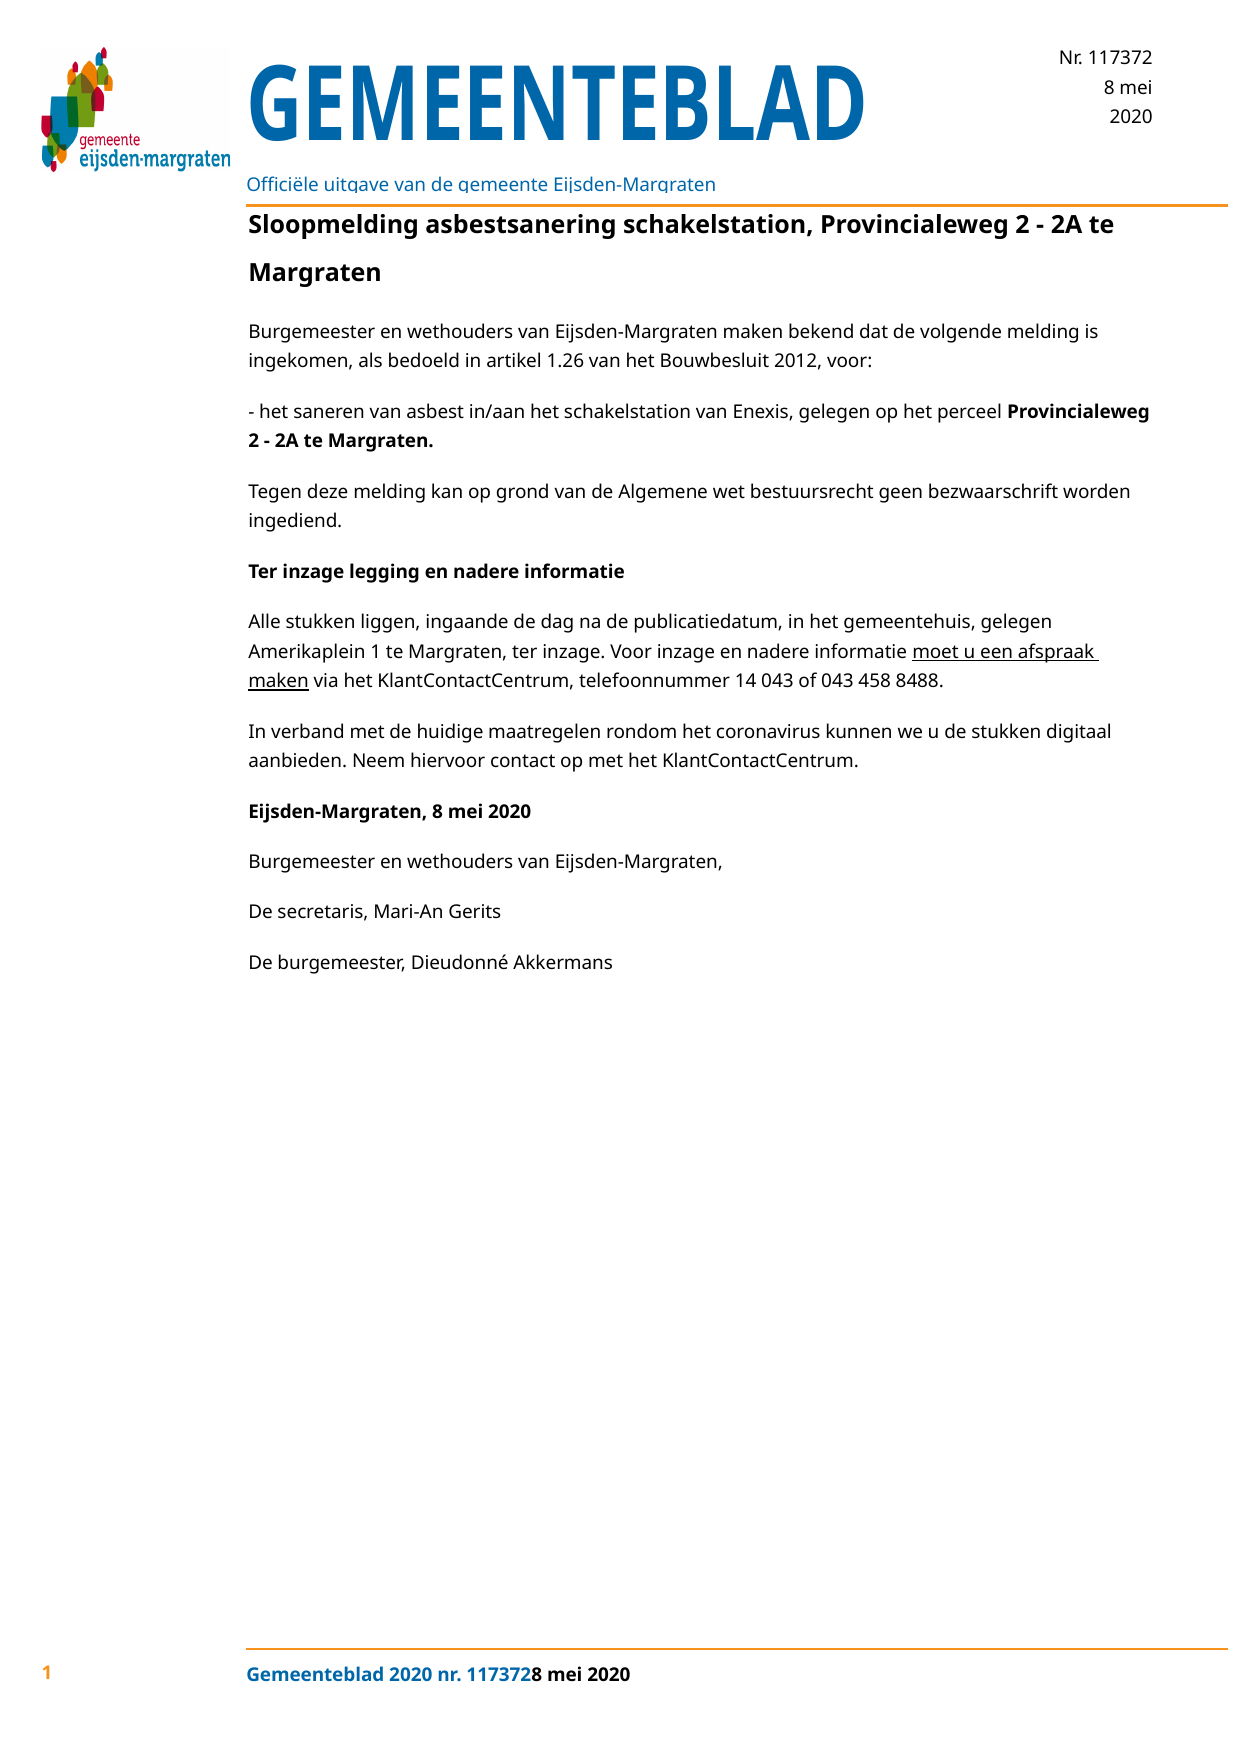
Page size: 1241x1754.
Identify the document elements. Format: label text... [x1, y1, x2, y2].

text In verband met de huidige maatregelen rondom het coronavirus kunnen we u de stukken digitaal aanbieden. Neem hiervoor contact op met het KlantContactCentrum. [248, 718, 1152, 773]
text Eijsden-Margraten, 8 mei 2020 [248, 798, 1152, 824]
text - het saneren van asbest in/aan het schakelstation van Enexis, gelegen op het perceel Provincialeweg 2 - 2A te Margraten. [248, 398, 1152, 453]
picture [41, 47, 231, 172]
text Burgemeester en wethouders van Eijsden-Margraten maken bekend dat de volgende melding is ingekomen, als bedoeld in artikel 1.26 van het Bouwbesluit 2012, voor: [248, 318, 1152, 373]
text Tegen deze melding kan op grond van de Algemene wet bestuursrecht geen bezwaarschrift worden ingediend. [248, 478, 1152, 533]
text Burgemeester en wethouders van Eijsden-Margraten, [248, 848, 1152, 874]
text De secretaris, Mari-An Gerits [248, 899, 1152, 924]
text Ter inzage legging en nadere informatie [248, 558, 1152, 584]
text Alle stukken liggen, ingaande de dag na de publicatiedatum, in het gemeentehuis, gelegen Amerikaplein 1 te Margraten, ter inzage. Voor inzage en nadere informatie moet u een afspraak maken via het KlantContactCentrum, telefoonnummer 14 043 of 043 458 8488. [248, 608, 1152, 693]
text Sloopmelding asbestsanering schakelstation, Provincialeweg 2 - 2A te Margraten [248, 207, 1152, 288]
text De burgemeester, Dieudonné Akkermans [248, 949, 1152, 975]
